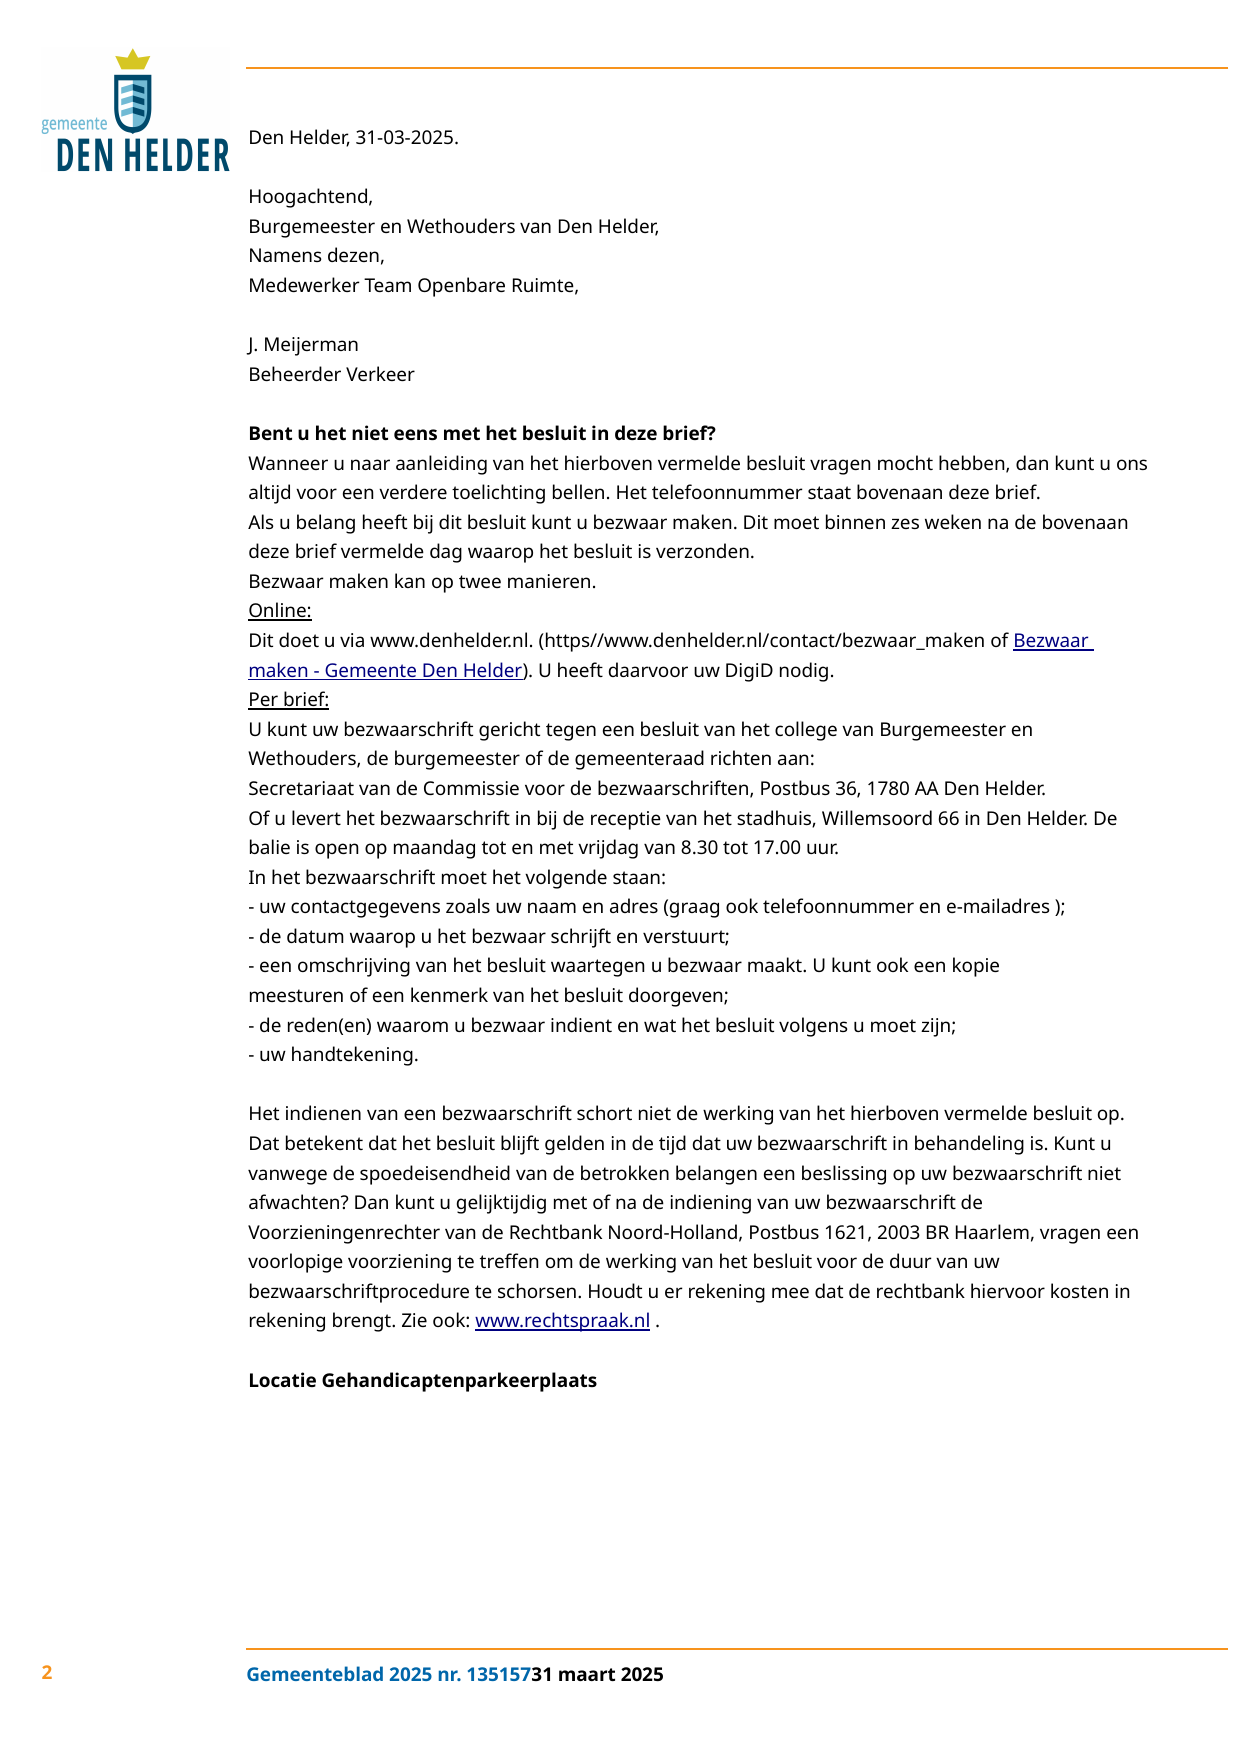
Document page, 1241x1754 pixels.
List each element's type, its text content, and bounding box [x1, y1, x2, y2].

text Per brief: [248, 686, 1152, 712]
text - uw handtekening. [248, 1041, 1152, 1067]
text - een omschrijving van het besluit waartegen u bezwaar maakt. U kunt ook een kopie [248, 953, 1152, 978]
text - de reden(en) waarom u bezwaar indient en wat het besluit volgens u moet zijn; [248, 1012, 1152, 1038]
text Of u levert het bezwaarschrift in bij de receptie van het stadhuis, Willemsoord 66 in Den Helder. De [248, 805, 1152, 831]
text J. Meijerman [248, 331, 1152, 357]
text Dit doet u via www.denhelder.nl. (https//www.denhelder.nl/contact/bezwaar_maken of Bezwaar maken - Gemeente Den Helder). U heeft daarvoor uw DigiD nodig. [248, 627, 1152, 683]
text Medewerker Team Openbare Ruimte, [248, 272, 1152, 298]
text Secretariaat van de Commissie voor de bezwaarschriften, Postbus 36, 1780 AA Den Helder. [248, 775, 1152, 801]
text Bezwaar maken kan op twee manieren. [248, 568, 1152, 594]
text Bent u het niet eens met het besluit in deze brief? [248, 420, 1152, 446]
picture [100, 154, 106, 172]
text Wanneer u naar aanleiding van het hierboven vermelde besluit vragen mocht hebben, dan kunt u ons altijd voor een verdere toelichting bellen. Het telefoonnummer staat bovenaan deze brief. [248, 450, 1152, 505]
text Namens dezen, [248, 243, 1152, 268]
text - uw contactgegevens zoals uw naam en adres (graag ook telefoonnummer en e-mailadres ); [248, 893, 1152, 919]
text Online: [248, 598, 1152, 623]
text In het bezwaarschrift moet het volgende staan: [248, 864, 1152, 890]
picture [130, 157, 135, 172]
picture [63, 144, 68, 165]
text Den Helder, 31-03-2025. [248, 124, 1152, 150]
text balie is open op maandag tot en met vrijdag van 8.30 tot 17.00 uur. [248, 834, 1152, 860]
picture [220, 160, 224, 172]
text Hoogachtend, [248, 183, 1152, 209]
text Beheerder Verkeer [248, 361, 1152, 387]
text Het indienen van een bezwaarschrift schort niet de werking van het hierboven vermelde besluit op. Dat betekent dat het besluit blijft gelden in de tijd dat uw bezwaarschrift in behandeling is. Kunt u vanwege de spoedeisendheid van de betrokken belangen een beslissing op uw bezwaarschrift niet afwachten? Dan kunt u gelijktijdig met of na de indiening van uw bezwaarschrift de Voorzieningenrechter van de Rechtbank Noord-Holland, Postbus 1621, 2003 BR Haarlem, vragen een voorlopige voorziening te treffen om de werking van het besluit voor de duur van uw bezwaarschriftprocedure te schorsen. Houdt u er rekening mee dat de rechtbank hiervoor kosten in rekening brengt. Zie ook: www.rechtspraak.nl . [248, 1101, 1152, 1333]
text Als u belang heeft bij dit besluit kunt u bezwaar maken. Dit moet binnen zes weken na de bovenaan deze brief vermelde dag waarop het besluit is verzonden. [248, 509, 1152, 564]
text meesturen of een kenmerk van het besluit doorgeven; [248, 982, 1152, 1008]
picture [182, 144, 187, 165]
text Burgemeester en Wethouders van Den Helder, [248, 213, 1152, 239]
text U kunt uw bezwaarschrift gericht tegen een besluit van het college van Burgemeester en Wethouders, de burgemeester of de gemeenteraad richten aan: [248, 716, 1152, 771]
text - de datum waarop u het bezwaar schrijft en verstuurt; [248, 923, 1152, 949]
text Locatie Gehandicaptenparkeerplaats [248, 1367, 1152, 1393]
picture [41, 47, 231, 172]
